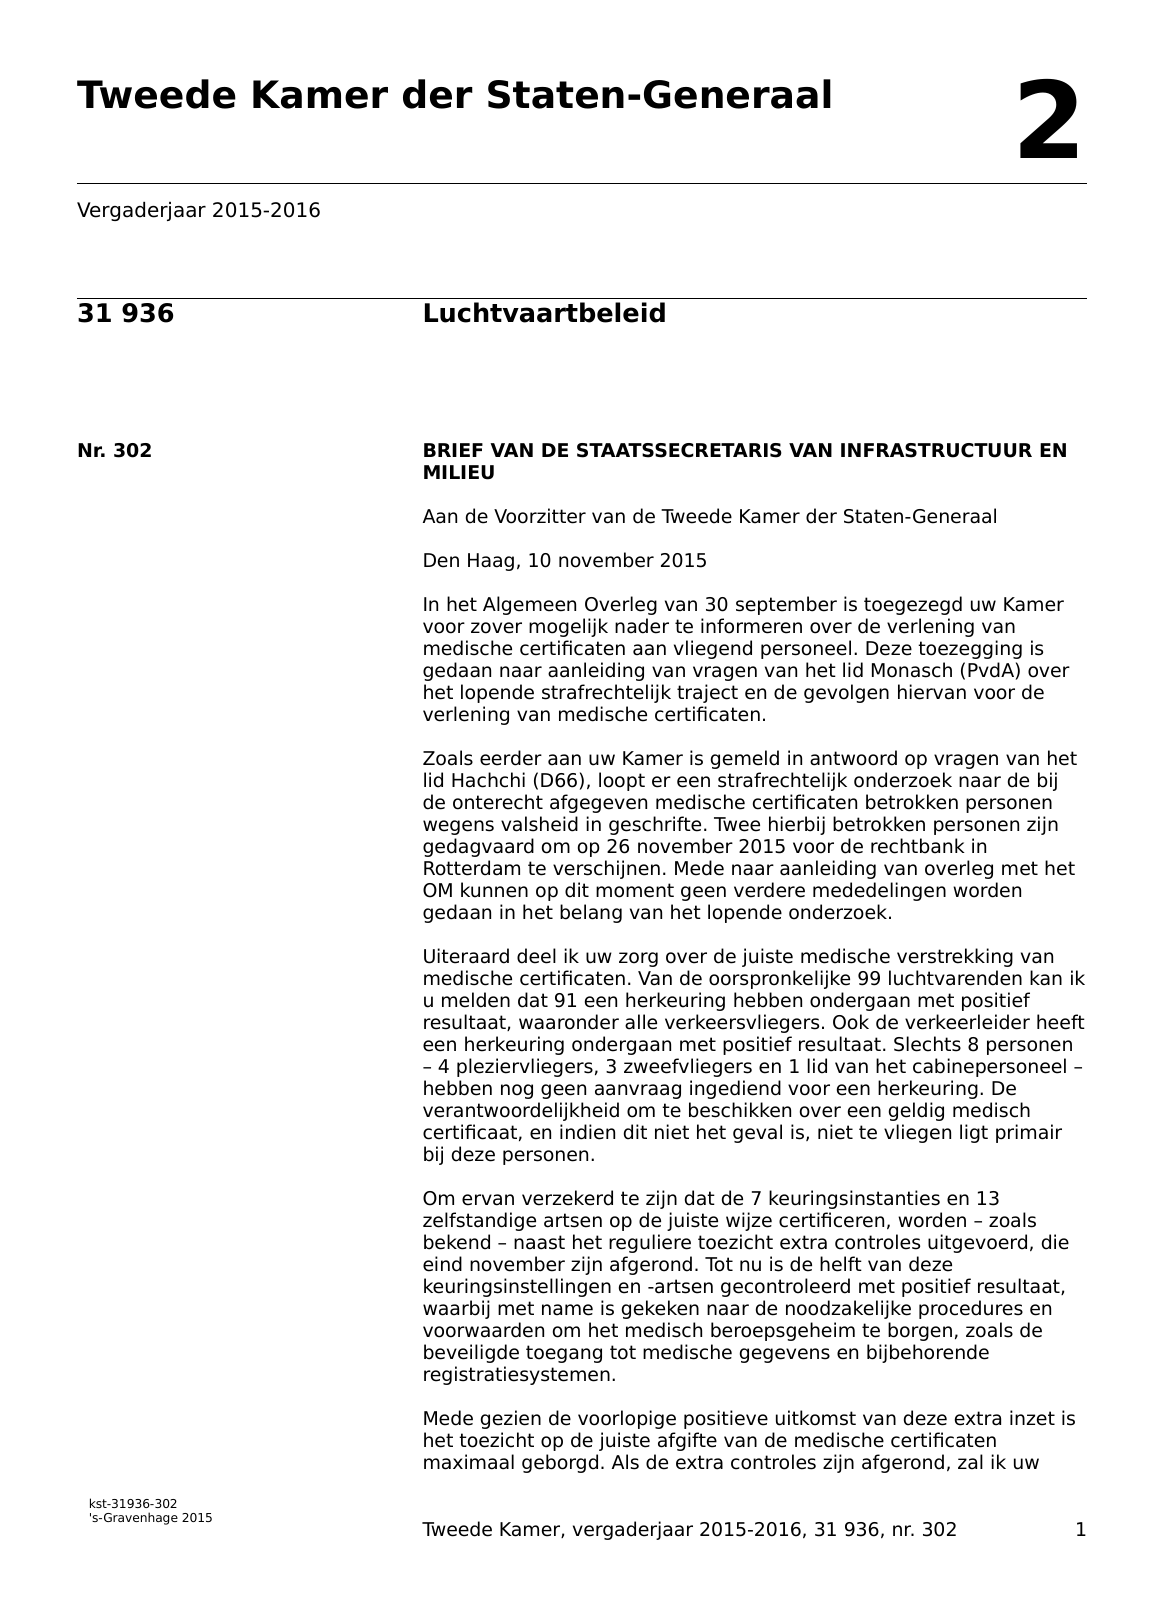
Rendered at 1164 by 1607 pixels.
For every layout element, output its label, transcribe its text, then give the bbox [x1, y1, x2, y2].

text Uiteraard deel ik uw zorg over de juiste medische verstrekking van medische certificaten. Van de oorspronkelijke 99 luchtvarenden kan ik u melden dat 91 een herkeuring hebben ondergaan met positief resultaat, waaronder alle verkeersvliegers. Ook de verkeerleider heeft een herkeuring ondergaan met positief resultaat. Slechts 8 personen – 4 pleziervliegers, 3 zweefvliegers en 1 lid van het cabinepersoneel – hebben nog geen aanvraag ingediend voor een herkeuring. De verantwoordelijkheid om te beschikken over een geldig medisch certificaat, en indien dit niet het geval is, niet te vliegen ligt primair bij deze personen. [422, 946, 1087, 1166]
text 's-Gravenhage 2015 [88, 1511, 323, 1525]
subtitle Nr. 302 BRIEF VAN DE STAATSSECRETARIS VAN INFRASTRUCTUUR EN MILIEU [77, 440, 1087, 484]
table_header 2 [886, 59, 1087, 183]
text Om ervan verzekerd te zijn dat de 7 keuringsinstanties en 13 zelfstandige artsen op de juiste wijze certificeren, worden – zoals bekend – naast het reguliere toezicht extra controles uitgevoerd, die eind november zijn afgerond. Tot nu is de helft van deze keuringsinstellingen en -artsen gecontroleerd met positief resultaat, waarbij met name is gekeken naar de noodzakelijke procedures en voorwaarden om het medisch beroepsgeheim te borgen, zoals de beveiligde toegang tot medische gegevens en bijbehorende registratiesystemen. [422, 1188, 1087, 1386]
text kst-31936-302 [88, 1497, 323, 1511]
table_cell Vergaderjaar 2015-2016 [77, 184, 1087, 298]
table_header Tweede Kamer der Staten-Generaal [77, 59, 886, 183]
text Zoals eerder aan uw Kamer is gemeld in antwoord op vragen van het lid Hachchi (D66), loopt er een strafrechtelijk onderzoek naar de bij de onterecht afgegeven medische certificaten betrokken personen wegens valsheid in geschrifte. Twee hierbij betrokken personen zijn gedagvaard om op 26 november 2015 voor de rechtbank in Rotterdam te verschijnen. Mede naar aanleiding van overleg met het OM kunnen op dit moment geen verdere mededelingen worden gedaan in het belang van het lopende onderzoek. [422, 748, 1087, 924]
text Den Haag, 10 november 2015 [422, 550, 1087, 572]
text Mede gezien de voorlopige positieve uitkomst van deze extra inzet is het toezicht op de juiste afgifte van de medische certificaten maximaal geborgd. Als de extra controles zijn afgerond, zal ik uw [422, 1408, 1087, 1474]
text Aan de Voorzitter van de Tweede Kamer der Staten-Generaal [422, 506, 1087, 528]
text In het Algemeen Overleg van 30 september is toegezegd uw Kamer voor zover mogelijk nader te informeren over de verlening van medische certificaten aan vliegend personeel. Deze toezegging is gedaan naar aanleiding van vragen van het lid Monasch (PvdA) over het lopende strafrechtelijk traject en de gevolgen hiervan voor de verlening van medische certificaten. [422, 594, 1087, 726]
subtitle 31 936 Luchtvaartbeleid [77, 299, 1087, 329]
